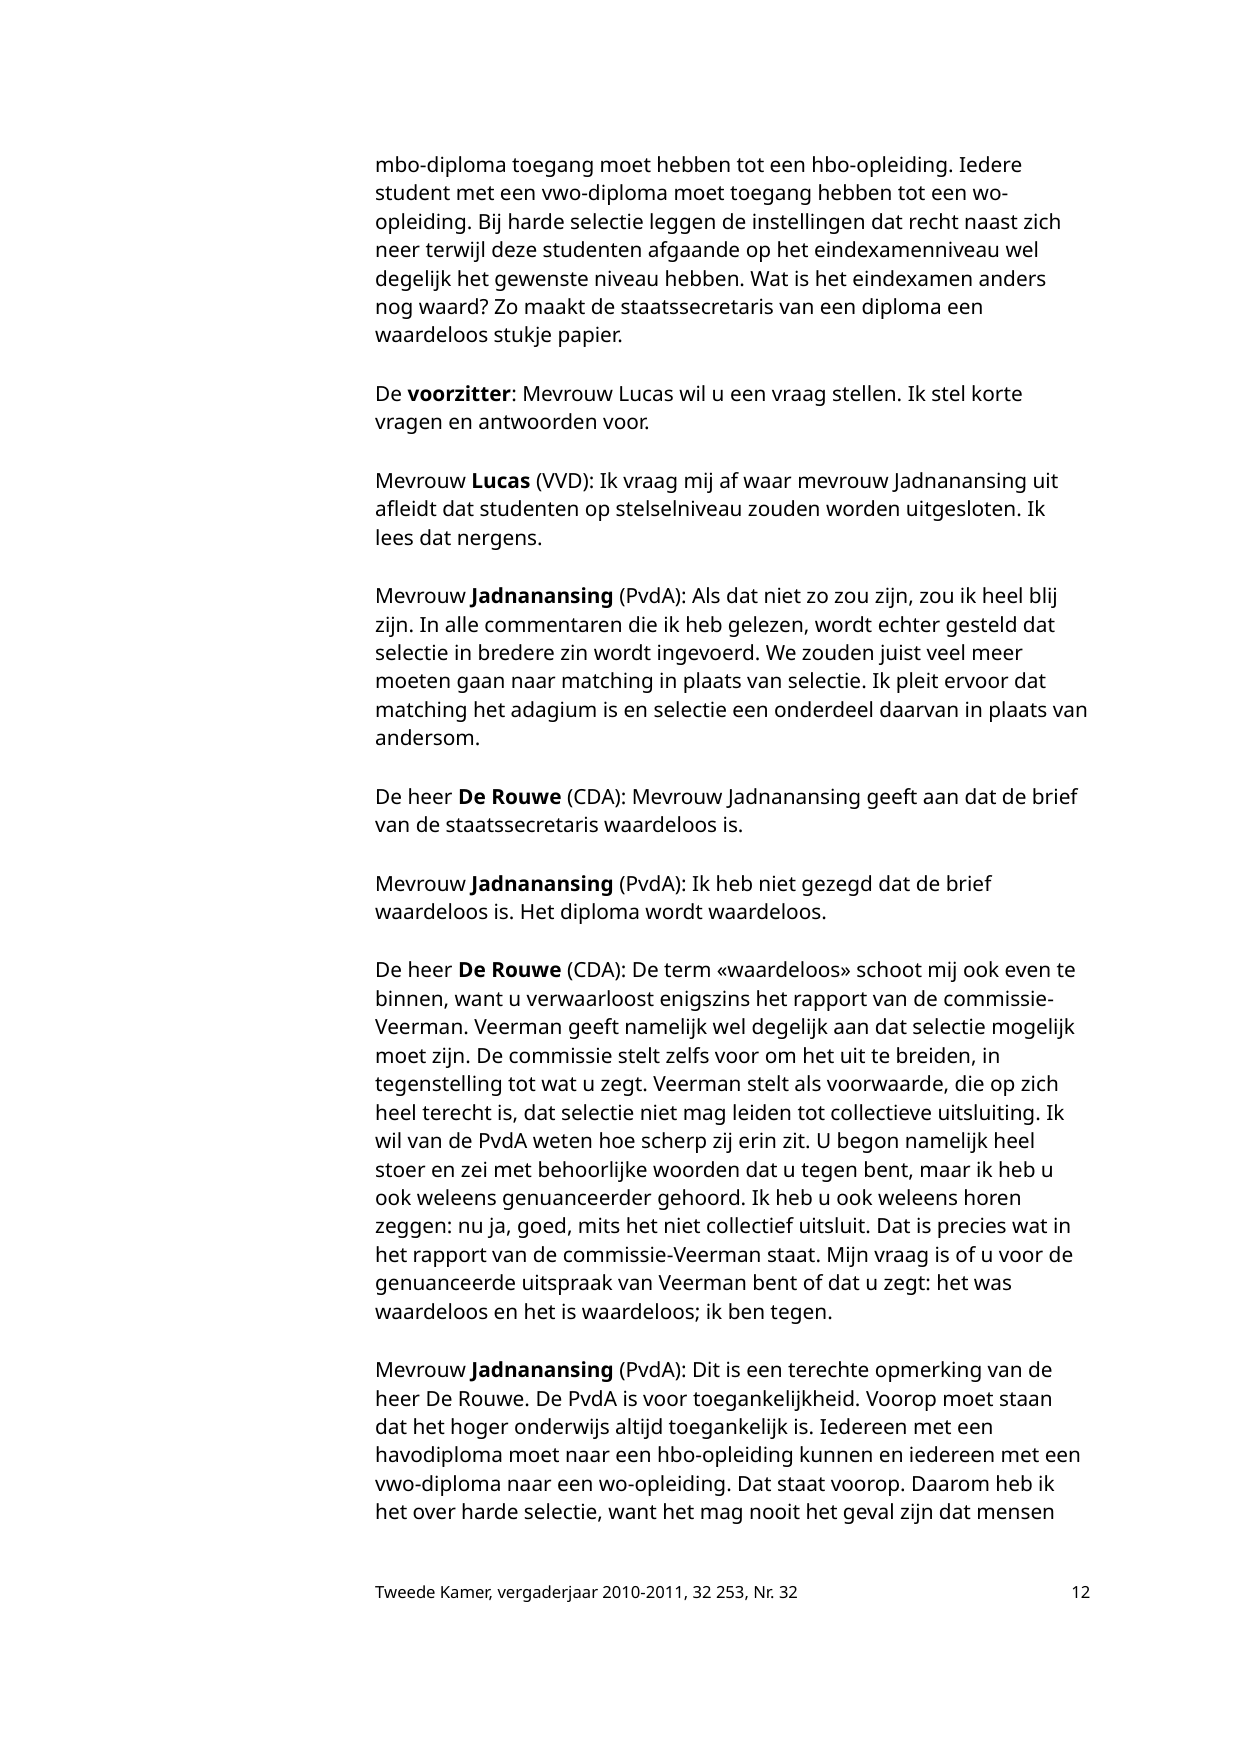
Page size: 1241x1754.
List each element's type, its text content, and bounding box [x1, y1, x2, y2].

text De heer De Rouwe (CDA): De term «waardeloos» schoot mij ook even te binnen, want u verwaarloost enigszins het rapport van de commissie-Veerman. Veerman geeft namelijk wel degelijk aan dat selectie mogelijk moet zijn. De commissie stelt zelfs voor om het uit te breiden, in tegenstelling tot wat u zegt. Veerman stelt als voorwaarde, die op zich heel terecht is, dat selectie niet mag leiden tot collectieve uitsluiting. Ik wil van de PvdA weten hoe scherp zij erin zit. U begon namelijk heel stoer en zei met behoorlijke woorden dat u tegen bent, maar ik heb u ook weleens genuanceerder gehoord. Ik heb u ook weleens horen zeggen: nu ja, goed, mits het niet collectief uitsluit. Dat is precies wat in het rapport van de commissie-Veerman staat. Mijn vraag is of u voor de genuanceerde uitspraak van Veerman bent of dat u zegt: het was waardeloos en het is waardeloos; ik ben tegen. [375, 956, 1090, 1325]
text De heer De Rouwe (CDA): Mevrouw Jadnanansing geeft aan dat de brief van de staatssecretaris waardeloos is. [375, 782, 1090, 839]
text Mevrouw Lucas (VVD): Ik vraag mij af waar mevrouw Jadnanansing uit afleidt dat studenten op stelselniveau zouden worden uitgesloten. Ik lees dat nergens. [375, 466, 1090, 551]
text Mevrouw Jadnanansing (PvdA): Ik heb niet gezegd dat de brief waardeloos is. Het diploma wordt waardeloos. [375, 869, 1090, 926]
text Mevrouw Jadnanansing (PvdA): Dit is een terechte opmerking van de heer De Rouwe. De PvdA is voor toegankelijkheid. Voorop moet staan dat het hoger onderwijs altijd toegankelijk is. Iedereen met een havodiploma moet naar een hbo-opleiding kunnen en iedereen met een vwo-diploma naar een wo-opleiding. Dat staat voorop. Daarom heb ik het over harde selectie, want het mag nooit het geval zijn dat mensen [375, 1355, 1090, 1526]
text Mevrouw Jadnanansing (PvdA): Als dat niet zo zou zijn, zou ik heel blij zijn. In alle commentaren die ik heb gelezen, wordt echter gesteld dat selectie in bredere zin wordt ingevoerd. We zouden juist veel meer moeten gaan naar matching in plaats van selectie. Ik pleit ervoor dat matching het adagium is en selectie een onderdeel daarvan in plaats van andersom. [375, 581, 1090, 752]
text mbo-diploma toegang moet hebben tot een hbo-opleiding. Iedere student met een vwo-diploma moet toegang hebben tot een wo-opleiding. Bij harde selectie leggen de instellingen dat recht naast zich neer terwijl deze studenten afgaande op het eindexamenniveau wel degelijk het gewenste niveau hebben. Wat is het eindexamen anders nog waard? Zo maakt de staatssecretaris van een diploma een waardeloos stukje papier. [375, 150, 1090, 349]
text De voorzitter: Mevrouw Lucas wil u een vraag stellen. Ik stel korte vragen en antwoorden voor. [375, 379, 1090, 436]
